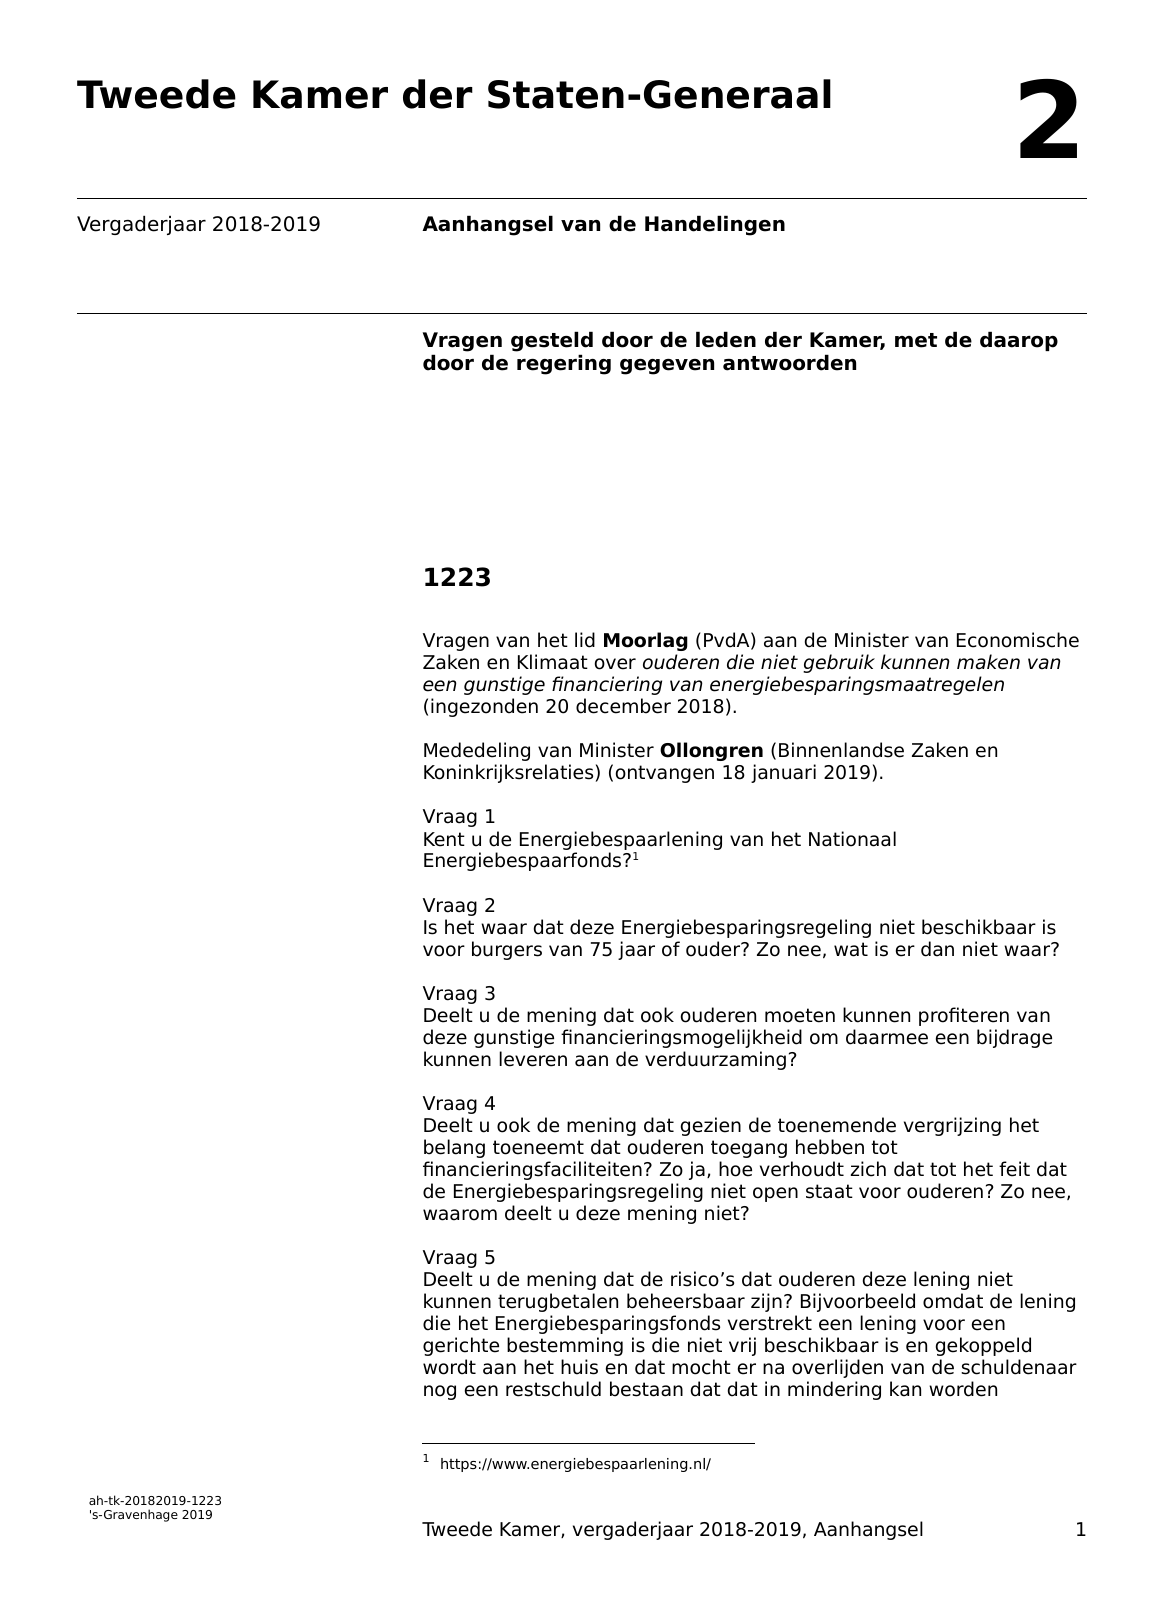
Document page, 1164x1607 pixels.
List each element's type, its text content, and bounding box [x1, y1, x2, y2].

text Vraag 2 [422, 894, 1087, 917]
text ah-tk-20182019-1223 [88, 1494, 323, 1508]
text Vraag 5 [422, 1247, 1087, 1269]
text Vragen van het lid Moorlag (PvdA) aan de Minister van Economische Zaken en Klimaat over ouderen die niet gebruik kunnen maken van een gunstige financiering van energiebesparingsmaatregelen (ingezonden 20 december 2018). [422, 630, 1087, 718]
text Kent u de Energiebespaarlening van het Nationaal Energiebespaarfonds? [422, 828, 1087, 872]
text Deelt u de mening dat ook ouderen moeten kunnen profiteren van deze gunstige financieringsmogelijkheid om daarmee een bijdrage kunnen leveren aan de verduurzaming? [422, 1005, 1087, 1071]
table_cell [77, 314, 422, 375]
text Deelt u de mening dat de risico’s dat ouderen deze lening niet kunnen terugbetalen beheersbaar zijn? Bijvoorbeeld omdat de lening die het Energiebesparingsfonds verstrekt een lening voor een gerichte bestemming is die niet vrij beschikbaar is en gekoppeld wordt aan het huis en dat mocht er na overlijden van de schuldenaar nog een restschuld bestaan dat dat in mindering kan worden [422, 1269, 1087, 1401]
text Vraag 1 [422, 806, 1087, 828]
table_header 2 [886, 59, 1087, 198]
text Deelt u ook de mening dat gezien de toenemende vergrijzing het belang toeneemt dat ouderen toegang hebben tot financieringsfaciliteiten? Zo ja, hoe verhoudt zich dat tot het feit dat de Energiebesparingsregeling niet open staat voor ouderen? Zo nee, waarom deelt u deze mening niet? [422, 1115, 1087, 1225]
table_header Tweede Kamer der Staten-Generaal [77, 59, 886, 198]
text 1223 [422, 563, 1087, 592]
text Mededeling van Minister Ollongren (Binnenlandse Zaken en Koninkrijksrelaties) (ontvangen 18 januari 2019). [422, 740, 1087, 784]
text Is het waar dat deze Energiebesparingsregeling niet beschikbaar is voor burgers van 75 jaar of ouder? Zo nee, wat is er dan niet waar? [422, 917, 1087, 961]
table_cell Vergaderjaar 2018-2019 [77, 199, 422, 313]
text https://www.energiebespaarlening.nl/ [422, 1452, 1087, 1474]
table_cell Aanhangsel van de Handelingen [422, 199, 1087, 313]
table_cell Vragen gesteld door de leden der Kamer, met de daarop door de regering gegeven antwoorden [422, 314, 1087, 375]
text Vraag 3 [422, 983, 1087, 1005]
text 's-Gravenhage 2019 [88, 1508, 323, 1522]
text Vraag 4 [422, 1093, 1087, 1115]
